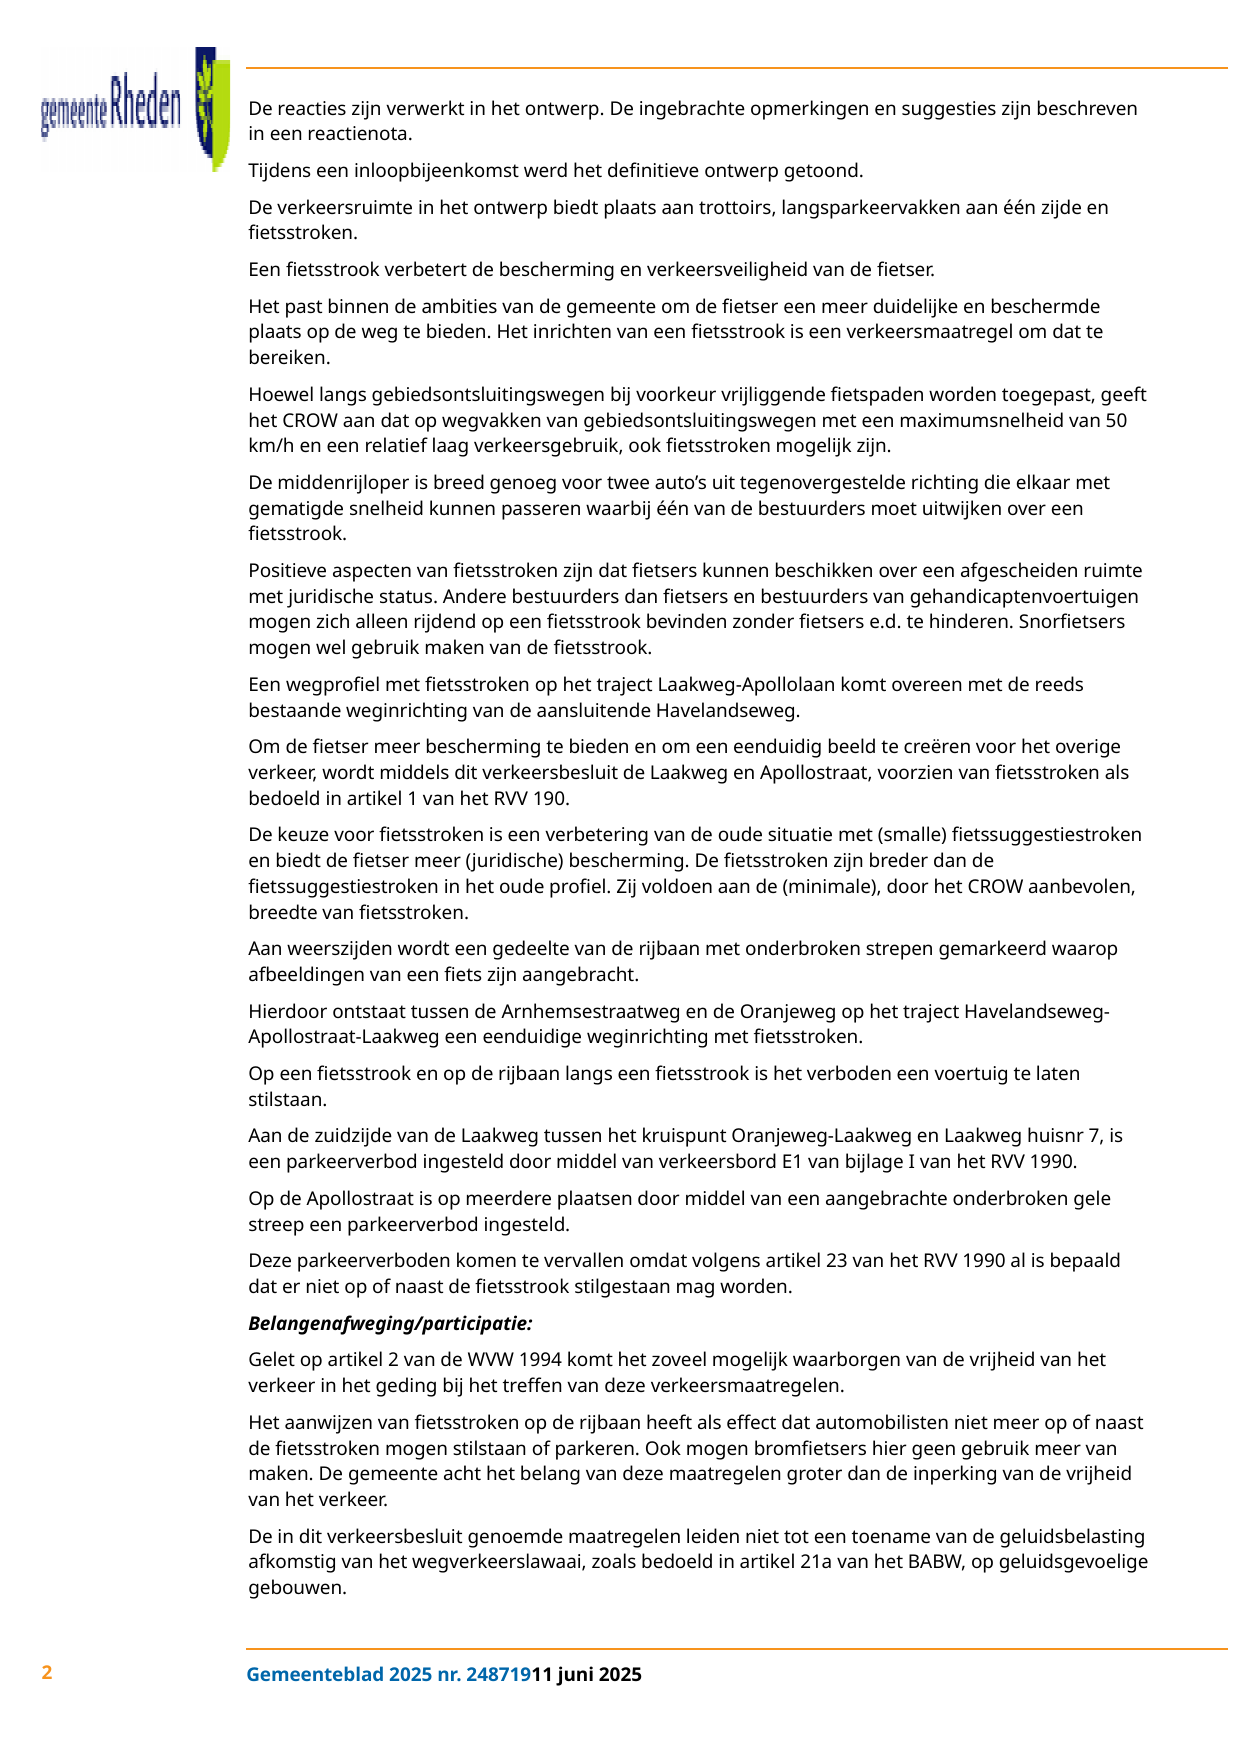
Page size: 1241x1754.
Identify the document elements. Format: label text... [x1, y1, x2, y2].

text De middenrijloper is breed genoeg voor twee auto’s uit tegenovergestelde richting die elkaar met gematigde snelheid kunnen passeren waarbij één van de bestuurders moet uitwijken over een fietsstrook. [248, 469, 1152, 546]
text Een wegprofiel met fietsstroken op het traject Laakweg-Apollolaan komt overeen met de reeds bestaande weginrichting van de aansluitende Havelandseweg. [248, 671, 1152, 723]
text De verkeersruimte in het ontwerp biedt plaats aan trottoirs, langsparkeervakken aan één zijde en fietsstroken. [248, 194, 1152, 245]
text Belangenafweging/participatie: [248, 1310, 1152, 1336]
text De in dit verkeersbesluit genoemde maatregelen leiden niet tot een toename van de geluidsbelasting afkomstig van het wegverkeerslawaai, zoals bedoeld in artikel 21a van het BABW, op geluidsgevoelige gebouwen. [248, 1523, 1152, 1600]
text Gelet op artikel 2 van de WVW 1994 komt het zoveel mogelijk waarborgen van de vrijheid van het verkeer in het geding bij het treffen van deze verkeersmaatregelen. [248, 1347, 1152, 1398]
text Aan weerszijden wordt een gedeelte van de rijbaan met onderbroken strepen gemarkeerd waarop afbeeldingen van een fiets zijn aangebracht. [248, 936, 1152, 987]
text Het aanwijzen van fietsstroken op de rijbaan heeft als effect dat automobilisten niet meer op of naast de fietsstroken mogen stilstaan of parkeren. Ook mogen bromfietsers hier geen gebruik meer van maken. De gemeente acht het belang van deze maatregelen groter dan de inperking van de vrijheid van het verkeer. [248, 1409, 1152, 1512]
picture [41, 47, 231, 172]
text Hoewel langs gebiedsontsluitingswegen bij voorkeur vrijliggende fietspaden worden toegepast, geeft het CROW aan dat op wegvakken van gebiedsontsluitingswegen met een maximumsnelheid van 50 km/h en een relatief laag verkeersgebruik, ook fietsstroken mogelijk zijn. [248, 381, 1152, 458]
text Op de Apollostraat is op meerdere plaatsen door middel van een aangebrachte onderbroken gele streep een parkeerverbod ingesteld. [248, 1185, 1152, 1237]
text Het past binnen de ambities van de gemeente om de fietser een meer duidelijke en beschermde plaats op de weg te bieden. Het inrichten van een fietsstrook is een verkeersmaatregel om dat te bereiken. [248, 293, 1152, 370]
text Deze parkeerverboden komen te vervallen omdat volgens artikel 23 van het RVV 1990 al is bepaald dat er niet op of naast de fietsstrook stilgestaan mag worden. [248, 1247, 1152, 1299]
text Om de fietser meer bescherming te bieden en om een eenduidig beeld te creëren voor het overige verkeer, wordt middels dit verkeersbesluit de Laakweg en Apollostraat, voorzien van fietsstroken als bedoeld in artikel 1 van het RVV 190. [248, 733, 1152, 811]
text De keuze voor fietsstroken is een verbetering van de oude situatie met (smalle) fietssuggestiestroken en biedt de fietser meer (juridische) bescherming. De fietsstroken zijn breder dan de fietssuggestiestroken in het oude profiel. Zij voldoen aan de (minimale), door het CROW aanbevolen, breedte van fietsstroken. [248, 822, 1152, 924]
text De reacties zijn verwerkt in het ontwerp. De ingebrachte opmerkingen en suggesties zijn beschreven in een reactienota. [248, 95, 1152, 146]
text Positieve aspecten van fietsstroken zijn dat fietsers kunnen beschikken over een afgescheiden ruimte met juridische status. Andere bestuurders dan fietsers en bestuurders van gehandicaptenvoertuigen mogen zich alleen rijdend op een fietsstrook bevinden zonder fietsers e.d. te hinderen. Snorfietsers mogen wel gebruik maken van de fietsstrook. [248, 557, 1152, 660]
text Aan de zuidzijde van de Laakweg tussen het kruispunt Oranjeweg-Laakweg en Laakweg huisnr 7, is een parkeerverbod ingesteld door middel van verkeersbord E1 van bijlage I van het RVV 1990. [248, 1123, 1152, 1174]
text Op een fietsstrook en op de rijbaan langs een fietsstrook is het verboden een voertuig te laten stilstaan. [248, 1060, 1152, 1112]
text Een fietsstrook verbetert de bescherming en verkeersveiligheid van de fietser. [248, 256, 1152, 282]
text Hierdoor ontstaat tussen de Arnhemsestraatweg en de Oranjeweg op het traject Havelandseweg-Apollostraat-Laakweg een eenduidige weginrichting met fietsstroken. [248, 998, 1152, 1049]
text Tijdens een inloopbijeenkomst werd het definitieve ontwerp getoond. [248, 157, 1152, 183]
